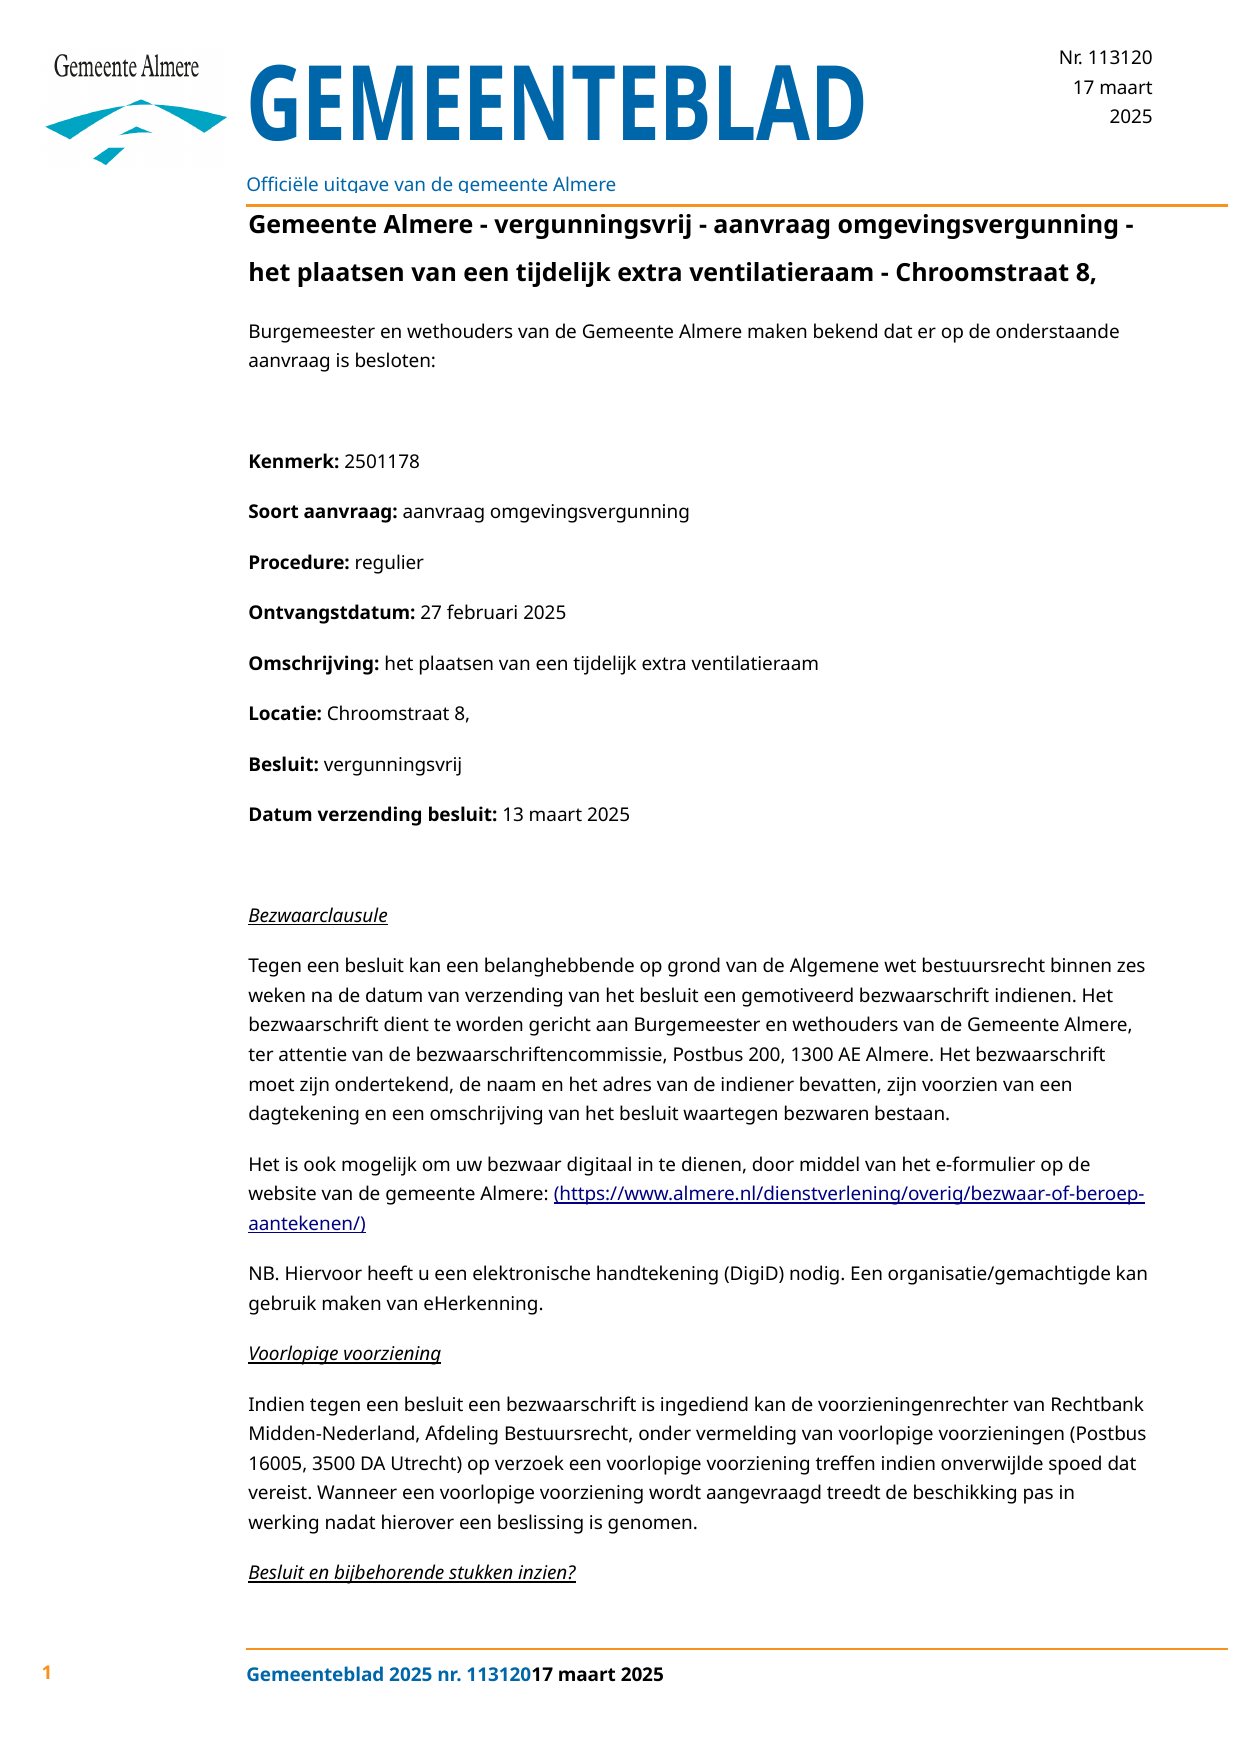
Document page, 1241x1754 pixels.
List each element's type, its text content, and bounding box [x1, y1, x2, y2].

text NB. Hiervoor heeft u een elektronische handtekening (DigiD) nodig. Een organisatie/gemachtigde kan gebruik maken van eHerkenning. [248, 1260, 1152, 1316]
picture [41, 47, 231, 172]
text Kenmerk: 2501178 [248, 448, 1152, 474]
text Datum verzending besluit: 13 maart 2025 [248, 801, 1152, 827]
text Bezwaarclausule [248, 902, 1152, 928]
text Locatie: Chroomstraat 8, [248, 700, 1152, 726]
text Omschrijving: het plaatsen van een tijdelijk extra ventilatieraam [248, 650, 1152, 676]
text Gemeente Almere - vergunningsvrij - aanvraag omgevingsvergunning - het plaatsen van een tijdelijk extra ventilatieraam - Chroomstraat 8, [248, 207, 1152, 288]
text Indien tegen een besluit een bezwaarschrift is ingediend kan de voorzieningenrechter van Rechtbank Midden-Nederland, Afdeling Bestuursrecht, onder vermelding van voorlopige voorzieningen (Postbus 16005, 3500 DA Utrecht) op verzoek een voorlopige voorziening treffen indien onverwijlde spoed dat vereist. Wanneer een voorlopige voorziening wordt aangevraagd treedt de beschikking pas in werking nadat hierover een beslissing is genomen. [248, 1391, 1152, 1535]
text Procedure: regulier [248, 549, 1152, 575]
text Het is ook mogelijk om uw bezwaar digitaal in te dienen, door middel van het e-formulier op de website van de gemeente Almere: (https://www.almere.nl/dienstverlening/overig/bezwaar-of-beroep-aantekenen/) [248, 1151, 1152, 1236]
text Besluit en bijbehorende stukken inzien? [248, 1559, 1152, 1585]
text Voorlopige voorziening [248, 1340, 1152, 1366]
text Tegen een besluit kan een belanghebbende op grond van de Algemene wet bestuursrecht binnen zes weken na de datum van verzending van het besluit een gemotiveerd bezwaarschrift indienen. Het bezwaarschrift dient te worden gericht aan Burgemeester en wethouders van de Gemeente Almere, ter attentie van de bezwaarschriftencommissie, Postbus 200, 1300 AE Almere. Het bezwaarschrift moet zijn ondertekend, de naam en het adres van de indiener bevatten, zijn voorzien van een dagtekening en een omschrijving van het besluit waartegen bezwaren bestaan. [248, 952, 1152, 1126]
text Ontvangstdatum: 27 februari 2025 [248, 599, 1152, 625]
text Soort aanvraag: aanvraag omgevingsvergunning [248, 499, 1152, 524]
text Burgemeester en wethouders van de Gemeente Almere maken bekend dat er op de onderstaande aanvraag is besloten: [248, 318, 1152, 373]
text Besluit: vergunningsvrij [248, 751, 1152, 777]
